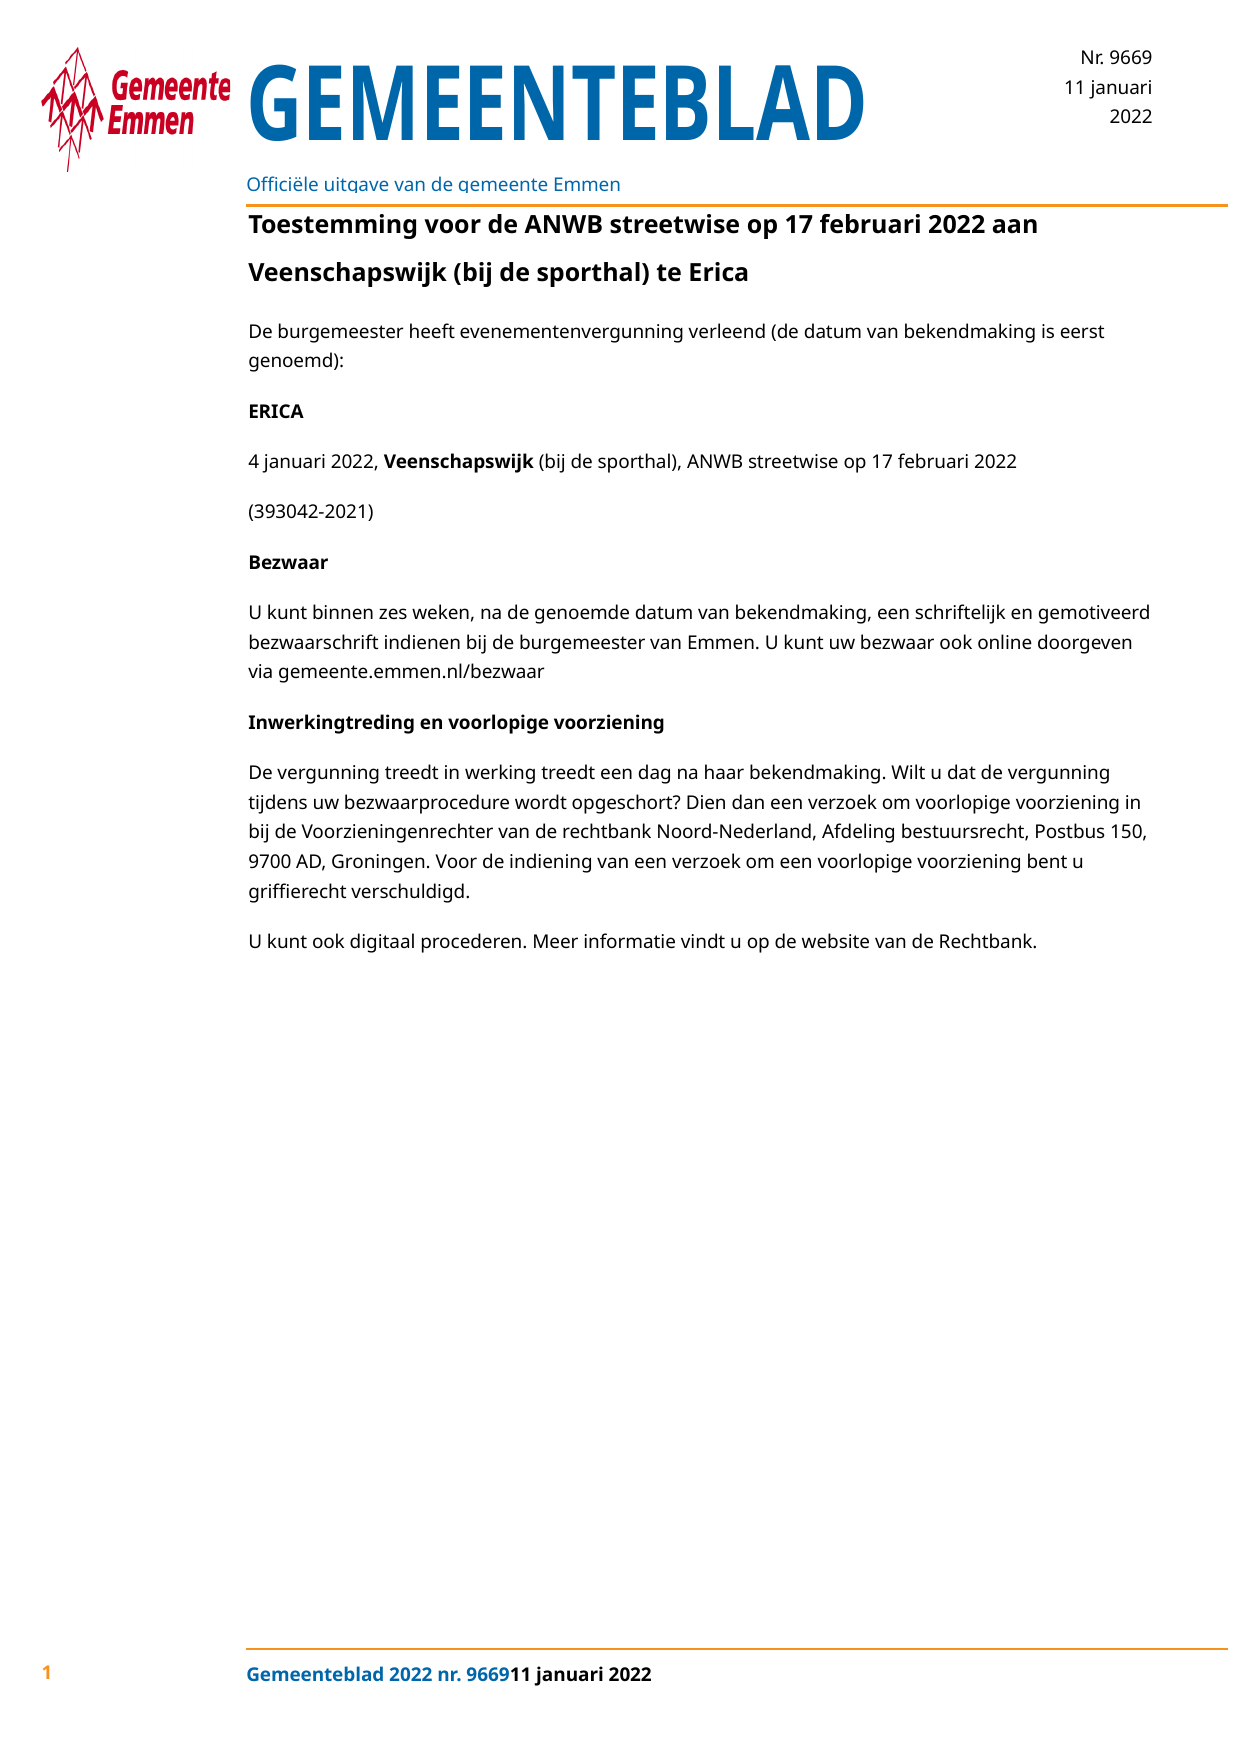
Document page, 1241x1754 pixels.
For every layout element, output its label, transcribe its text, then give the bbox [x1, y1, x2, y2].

text Inwerkingtreding en voorlopige voorziening [248, 709, 1152, 735]
text Toestemming voor de ANWB streetwise op 17 februari 2022 aan Veenschapswijk (bij de sporthal) te Erica [248, 207, 1152, 288]
text 4 januari 2022, Veenschapswijk (bij de sporthal), ANWB streetwise op 17 februari 2022 [248, 448, 1152, 474]
text De burgemeester heeft evenementenvergunning verleend (de datum van bekendmaking is eerst genoemd): [248, 318, 1152, 373]
text U kunt binnen zes weken, na de genoemde datum van bekendmaking, een schriftelijk en gemotiveerd bezwaarschrift indienen bij de burgemeester van Emmen. U kunt uw bezwaar ook online doorgeven via gemeente.emmen.nl/bezwaar [248, 599, 1152, 684]
picture [41, 47, 231, 172]
text U kunt ook digitaal procederen. Meer informatie vindt u op de website van de Rechtbank. [248, 928, 1152, 954]
text Bezwaar [248, 549, 1152, 575]
text (393042-2021) [248, 499, 1152, 524]
text ERICA [248, 398, 1152, 424]
text De vergunning treedt in werking treedt een dag na haar bekendmaking. Wilt u dat de vergunning tijdens uw bezwaarprocedure wordt opgeschort? Dien dan een verzoek om voorlopige voorziening in bij de Voorzieningenrechter van de rechtbank Noord-Nederland, Afdeling bestuursrecht, Postbus 150, 9700 AD, Groningen. Voor de indiening van een verzoek om een voorlopige voorziening bent u griffierecht verschuldigd. [248, 759, 1152, 904]
